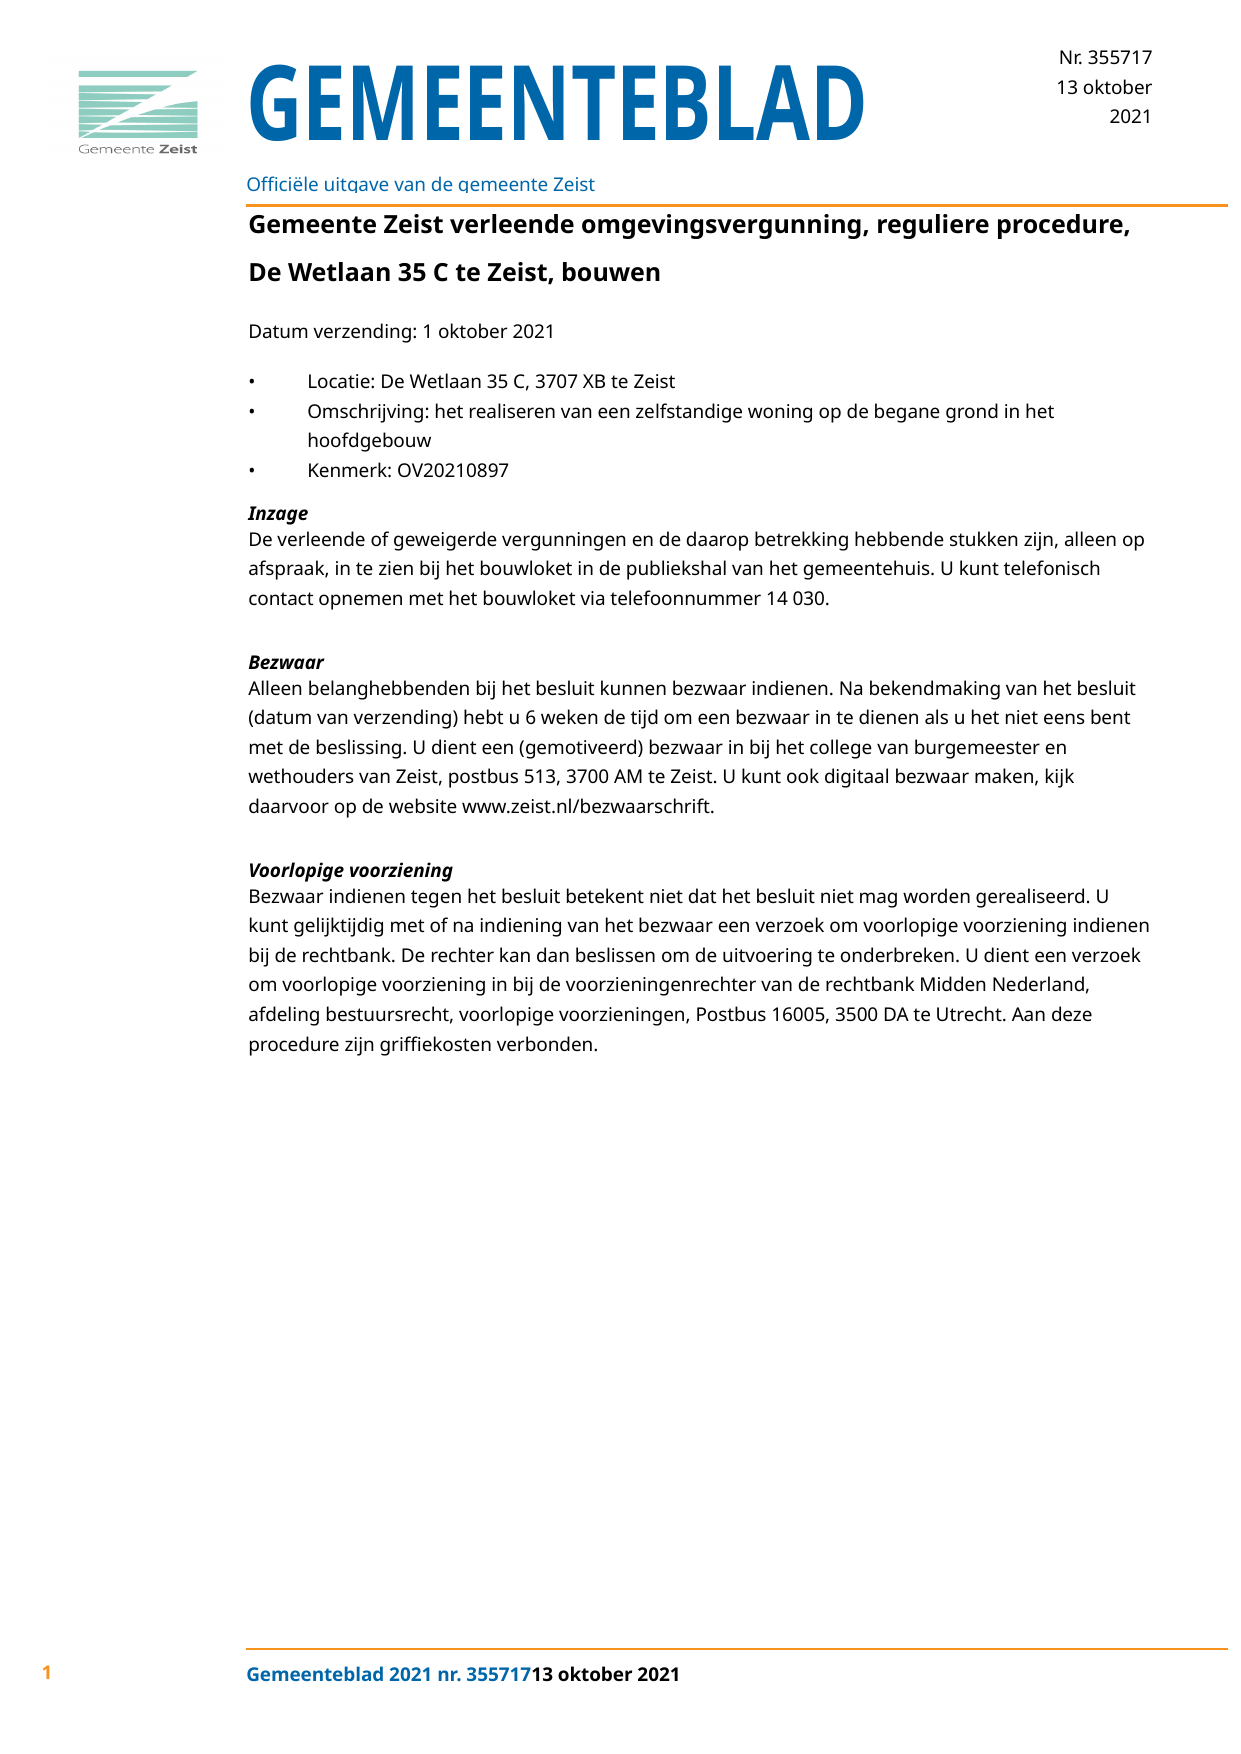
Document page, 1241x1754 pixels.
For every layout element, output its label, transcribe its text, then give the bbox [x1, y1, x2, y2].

text Voorlopige voorziening [248, 857, 1152, 883]
text Bezwaar indienen tegen het besluit betekent niet dat het besluit niet mag worden gerealiseerd. U kunt gelijktijdig met of na indiening van het bezwaar een verzoek om voorlopige voorziening indienen bij de rechtbank. De rechter kan dan beslissen om de uitvoering te onderbreken. U dient een verzoek om voorlopige voorziening in bij de voorzieningenrechter van de rechtbank Midden Nederland, afdeling bestuursrecht, voorlopige voorzieningen, Postbus 16005, 3500 DA te Utrecht. Aan deze procedure zijn griffiekosten verbonden. [248, 883, 1152, 1056]
text Inzage [248, 500, 1152, 526]
text De verleende of geweigerde vergunningen en de daarop betrekking hebbende stukken zijn, alleen op afspraak, in te zien bij het bouwloket in de publiekshal van het gemeentehuis. U kunt telefonisch contact opnemen met het bouwloket via telefoonnummer 14 030. [248, 526, 1152, 611]
text Gemeente Zeist verleende omgevingsvergunning, reguliere procedure, De Wetlaan 35 C te Zeist, bouwen [248, 207, 1152, 288]
list Omschrijving: het realiseren van een zelfstandige woning op de begane grond in het hoofdgebouw [248, 398, 1152, 453]
picture [41, 47, 231, 172]
text Datum verzending: 1 oktober 2021 [248, 318, 1152, 344]
list Locatie: De Wetlaan 35 C, 3707 XB te Zeist [248, 368, 1152, 394]
list Kenmerk: OV20210897 [248, 457, 1152, 483]
text Bezwaar [248, 649, 1152, 675]
text Alleen belanghebbenden bij het besluit kunnen bezwaar indienen. Na bekendmaking van het besluit (datum van verzending) hebt u 6 weken de tijd om een bezwaar in te dienen als u het niet eens bent met de beslissing. U dient een (gemotiveerd) bezwaar in bij het college van burgemeester en wethouders van Zeist, postbus 513, 3700 AM te Zeist. U kunt ook digitaal bezwaar maken, kijk daarvoor op de website www.zeist.nl/bezwaarschrift. [248, 675, 1152, 819]
